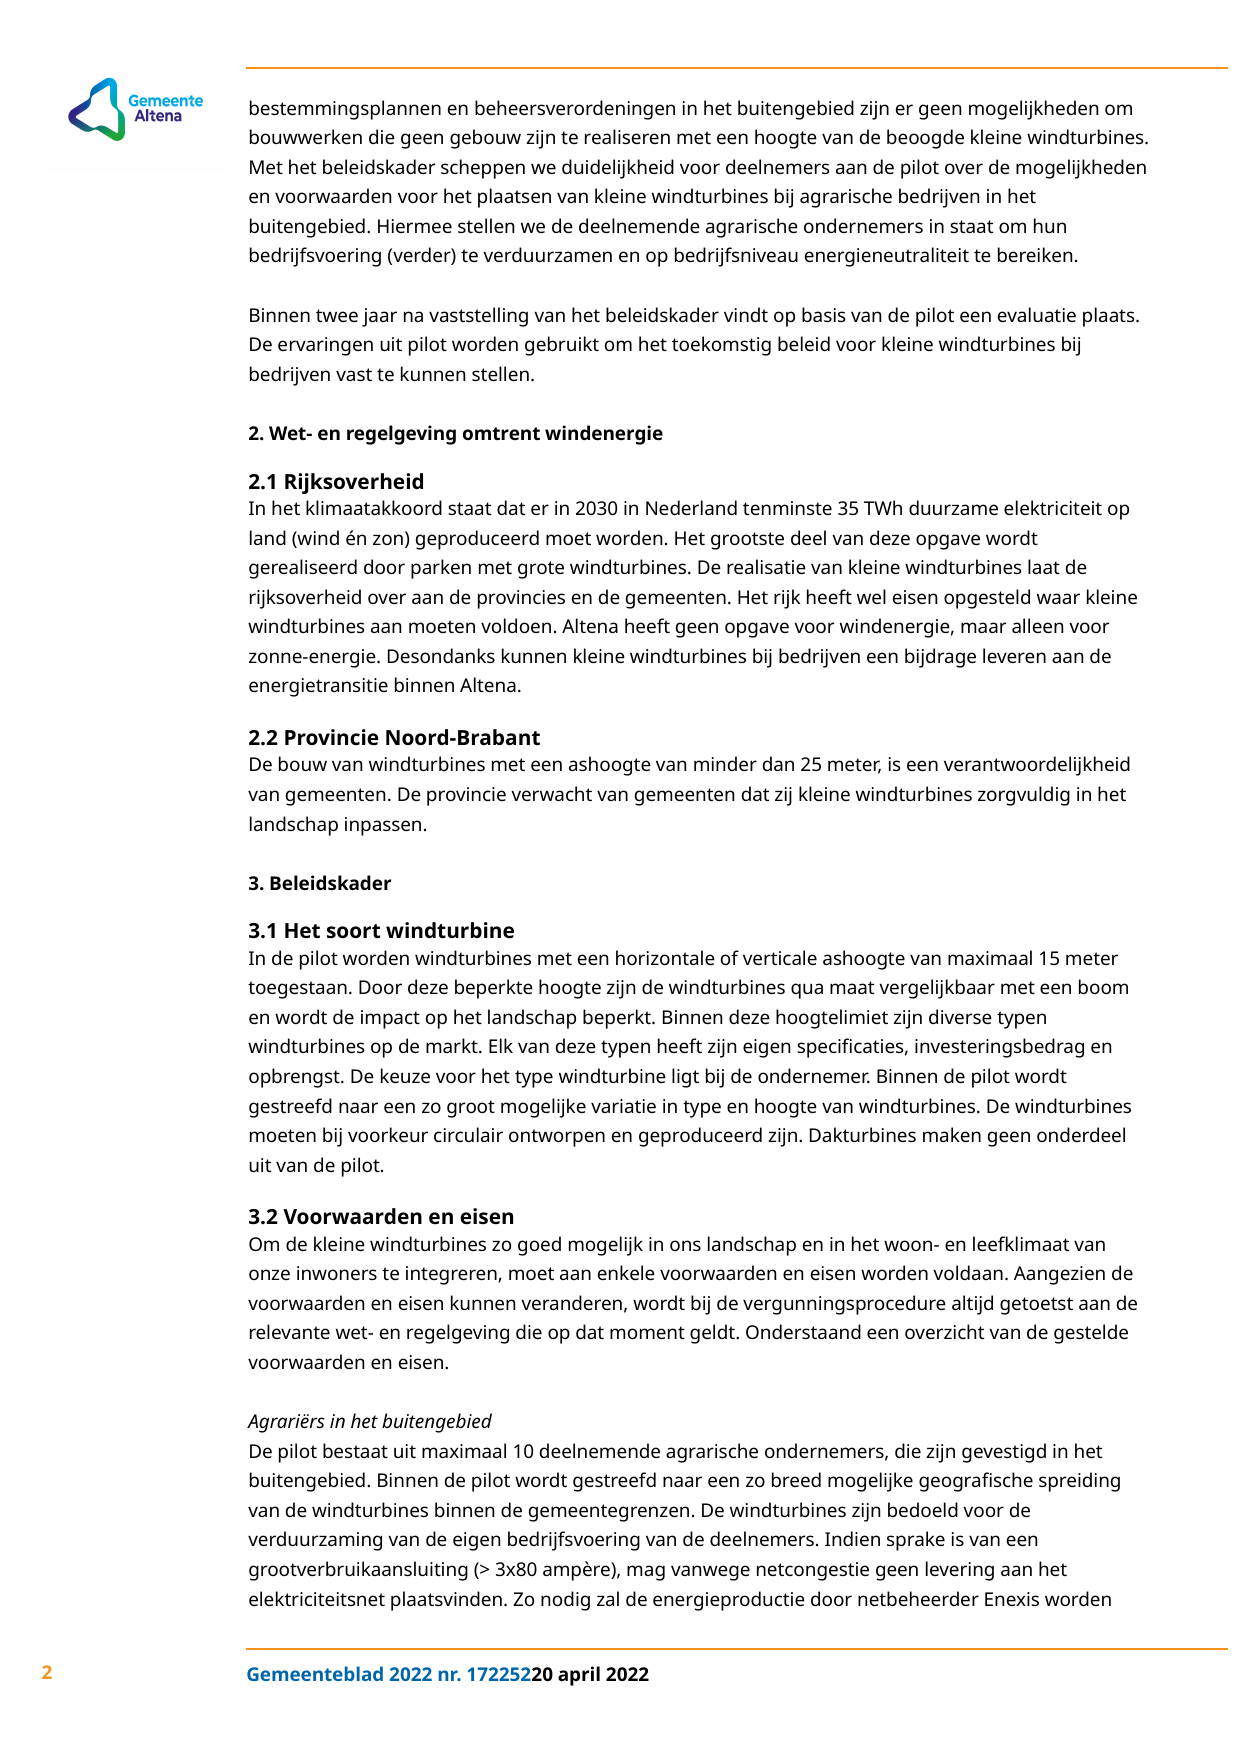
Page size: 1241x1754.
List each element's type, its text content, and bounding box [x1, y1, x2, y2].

text In de pilot worden windturbines met een horizontale of verticale ashoogte van maximaal 15 meter toegestaan. Door deze beperkte hoogte zijn de windturbines qua maat vergelijkbaar met een boom en wordt de impact op het landschap beperkt. Binnen deze hoogtelimiet zijn diverse typen windturbines op de markt. Elk van deze typen heeft zijn eigen specificaties, investeringsbedrag en opbrengst. De keuze voor het type windturbine ligt bij de ondernemer. Binnen de pilot wordt gestreefd naar een zo groot mogelijke variatie in type en hoogte van windturbines. De windturbines moeten bij voorkeur circulair ontworpen en geproduceerd zijn. Dakturbines maken geen onderdeel uit van de pilot. [248, 945, 1152, 1178]
text 2. Wet- en regelgeving omtrent windenergie [248, 420, 1152, 446]
text 3.2 Voorwaarden en eisen [248, 1202, 1152, 1231]
text 3.1 Het soort windturbine [248, 916, 1152, 945]
text In het klimaatakkoord staat dat er in 2030 in Nederland tenminste 35 TWh duurzame elektriciteit op land (wind én zon) geproduceerd moet worden. Het grootste deel van deze opgave wordt gerealiseerd door parken met grote windturbines. De realisatie van kleine windturbines laat de rijksoverheid over aan de provincies en de gemeenten. Het rijk heeft wel eisen opgesteld waar kleine windturbines aan moeten voldoen. Altena heeft geen opgave voor windenergie, maar alleen voor zonne-energie. Desondanks kunnen kleine windturbines bij bedrijven een bijdrage leveren aan de energietransitie binnen Altena. [248, 495, 1152, 698]
text Agrariërs in het buitengebied [248, 1408, 1152, 1434]
text De pilot bestaat uit maximaal 10 deelnemende agrarische ondernemers, die zijn gevestigd in het buitengebied. Binnen de pilot wordt gestreefd naar een zo breed mogelijke geografische spreiding van de windturbines binnen de gemeentegrenzen. De windturbines zijn bedoeld voor de verduurzaming van de eigen bedrijfsvoering van de deelnemers. Indien sprake is van een grootverbruikaansluiting (> 3x80 ampère), mag vanwege netcongestie geen levering aan het elektriciteitsnet plaatsvinden. Zo nodig zal de energieproductie door netbeheerder Enexis worden [248, 1438, 1152, 1612]
text 3. Beleidskader [248, 870, 1152, 896]
text bestemmingsplannen en beheersverordeningen in het buitengebied zijn er geen mogelijkheden om bouwwerken die geen gebouw zijn te realiseren met een hoogte van de beoogde kleine windturbines. Met het beleidskader scheppen we duidelijkheid voor deelnemers aan de pilot over de mogelijkheden en voorwaarden voor het plaatsen van kleine windturbines bij agrarische bedrijven in het buitengebied. Hiermee stellen we de deelnemende agrarische ondernemers in staat om hun bedrijfsvoering (verder) te verduurzamen en op bedrijfsniveau energieneutraliteit te bereiken. [248, 95, 1152, 268]
text 2.1 Rijksoverheid [248, 467, 1152, 495]
text Binnen twee jaar na vaststelling van het beleidskader vindt op basis van de pilot een evaluatie plaats. De ervaringen uit pilot worden gebruikt om het toekomstig beleid voor kleine windturbines bij bedrijven vast te kunnen stellen. [248, 302, 1152, 387]
text De bouw van windturbines met een ashoogte van minder dan 25 meter, is een verantwoordelijkheid van gemeenten. De provincie verwacht van gemeenten dat zij kleine windturbines zorgvuldig in het landschap inpassen. [248, 752, 1152, 836]
text 2.2 Provincie Noord-Brabant [248, 723, 1152, 752]
text Om de kleine windturbines zo goed mogelijk in ons landschap en in het woon- en leefklimaat van onze inwoners te integreren, moet aan enkele voorwaarden en eisen worden voldaan. Aangezien de voorwaarden en eisen kunnen veranderen, wordt bij de vergunningsprocedure altijd getoetst aan de relevante wet- en regelgeving die op dat moment geldt. Onderstaand een overzicht van de gestelde voorwaarden en eisen. [248, 1231, 1152, 1375]
picture [41, 47, 231, 172]
